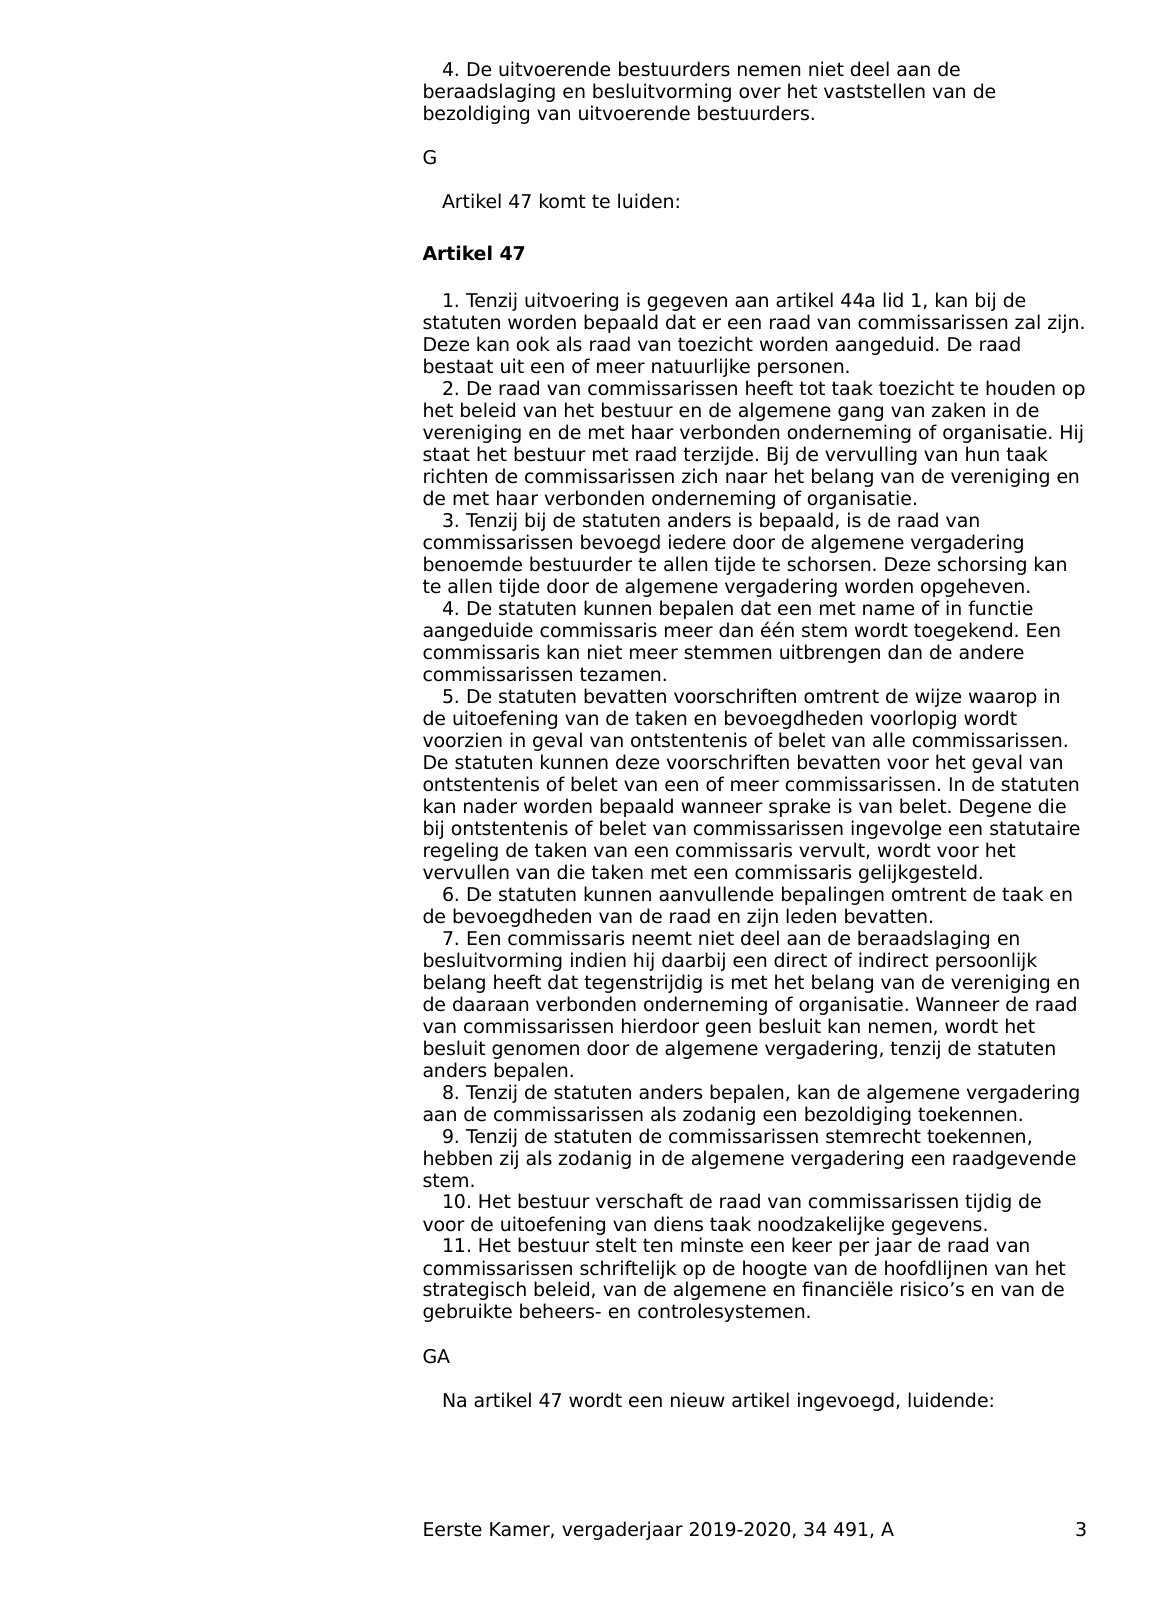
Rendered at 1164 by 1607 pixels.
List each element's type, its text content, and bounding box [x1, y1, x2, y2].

subtitle Artikel 47 [422, 243, 1087, 265]
text 1. Tenzij uitvoering is gegeven aan artikel 44a lid 1, kan bij de statuten worden bepaald dat er een raad van commissarissen zal zijn. Deze kan ook als raad van toezicht worden aangeduid. De raad bestaat uit een of meer natuurlijke personen. [422, 290, 1087, 378]
text Na artikel 47 wordt een nieuw artikel ingevoegd, luidende: [422, 1390, 1087, 1412]
text 4. De statuten kunnen bepalen dat een met name of in functie aangeduide commissaris meer dan één stem wordt toegekend. Een commissaris kan niet meer stemmen uitbrengen dan de andere commissarissen tezamen. [422, 598, 1087, 686]
text 7. Een commissaris neemt niet deel aan de beraadslaging en besluitvorming indien hij daarbij een direct of indirect persoonlijk belang heeft dat tegenstrijdig is met het belang van de vereniging en de daaraan verbonden onderneming of organisatie. Wanneer de raad van commissarissen hierdoor geen besluit kan nemen, wordt het besluit genomen door de algemene vergadering, tenzij de statuten anders bepalen. [422, 928, 1087, 1082]
text 9. Tenzij de statuten de commissarissen stemrecht toekennen, hebben zij als zodanig in de algemene vergadering een raadgevende stem. [422, 1126, 1087, 1191]
text Artikel 47 komt te luiden: [422, 191, 1087, 213]
text 8. Tenzij de statuten anders bepalen, kan de algemene vergadering aan de commissarissen als zodanig een bezoldiging toekennen. [422, 1082, 1087, 1126]
text GA [422, 1346, 1087, 1367]
text 5. De statuten bevatten voorschriften omtrent de wijze waarop in de uitoefening van de taken en bevoegdheden voorlopig wordt voorzien in geval van ontstentenis of belet van alle commissarissen. De statuten kunnen deze voorschriften bevatten voor het geval van ontstentenis of belet van een of meer commissarissen. In de statuten kan nader worden bepaald wanneer sprake is van belet. Degene die bij ontstentenis of belet van commissarissen ingevolge een statutaire regeling de taken van een commissaris vervult, wordt voor het vervullen van die taken met een commissaris gelijkgesteld. [422, 686, 1087, 884]
text 10. Het bestuur verschaft de raad van commissarissen tijdig de voor de uitoefening van diens taak noodzakelijke gegevens. [422, 1191, 1087, 1235]
text 2. De raad van commissarissen heeft tot taak toezicht te houden op het beleid van het bestuur en de algemene gang van zaken in de vereniging en de met haar verbonden onderneming of organisatie. Hij staat het bestuur met raad terzijde. Bij de vervulling van hun taak richten de commissarissen zich naar het belang van de vereniging en de met haar verbonden onderneming of organisatie. [422, 378, 1087, 510]
text 3. Tenzij bij de statuten anders is bepaald, is de raad van commissarissen bevoegd iedere door de algemene vergadering benoemde bestuurder te allen tijde te schorsen. Deze schorsing kan te allen tijde door de algemene vergadering worden opgeheven. [422, 510, 1087, 598]
text 11. Het bestuur stelt ten minste een keer per jaar de raad van commissarissen schriftelijk op de hoogte van de hoofdlijnen van het strategisch beleid, van de algemene en financiële risico’s en van de gebruikte beheers- en controlesystemen. [422, 1235, 1087, 1323]
text 4. De uitvoerende bestuurders nemen niet deel aan de beraadslaging en besluitvorming over het vaststellen van de bezoldiging van uitvoerende bestuurders. [422, 59, 1087, 125]
text G [422, 147, 1087, 169]
text 6. De statuten kunnen aanvullende bepalingen omtrent de taak en de bevoegdheden van de raad en zijn leden bevatten. [422, 884, 1087, 928]
